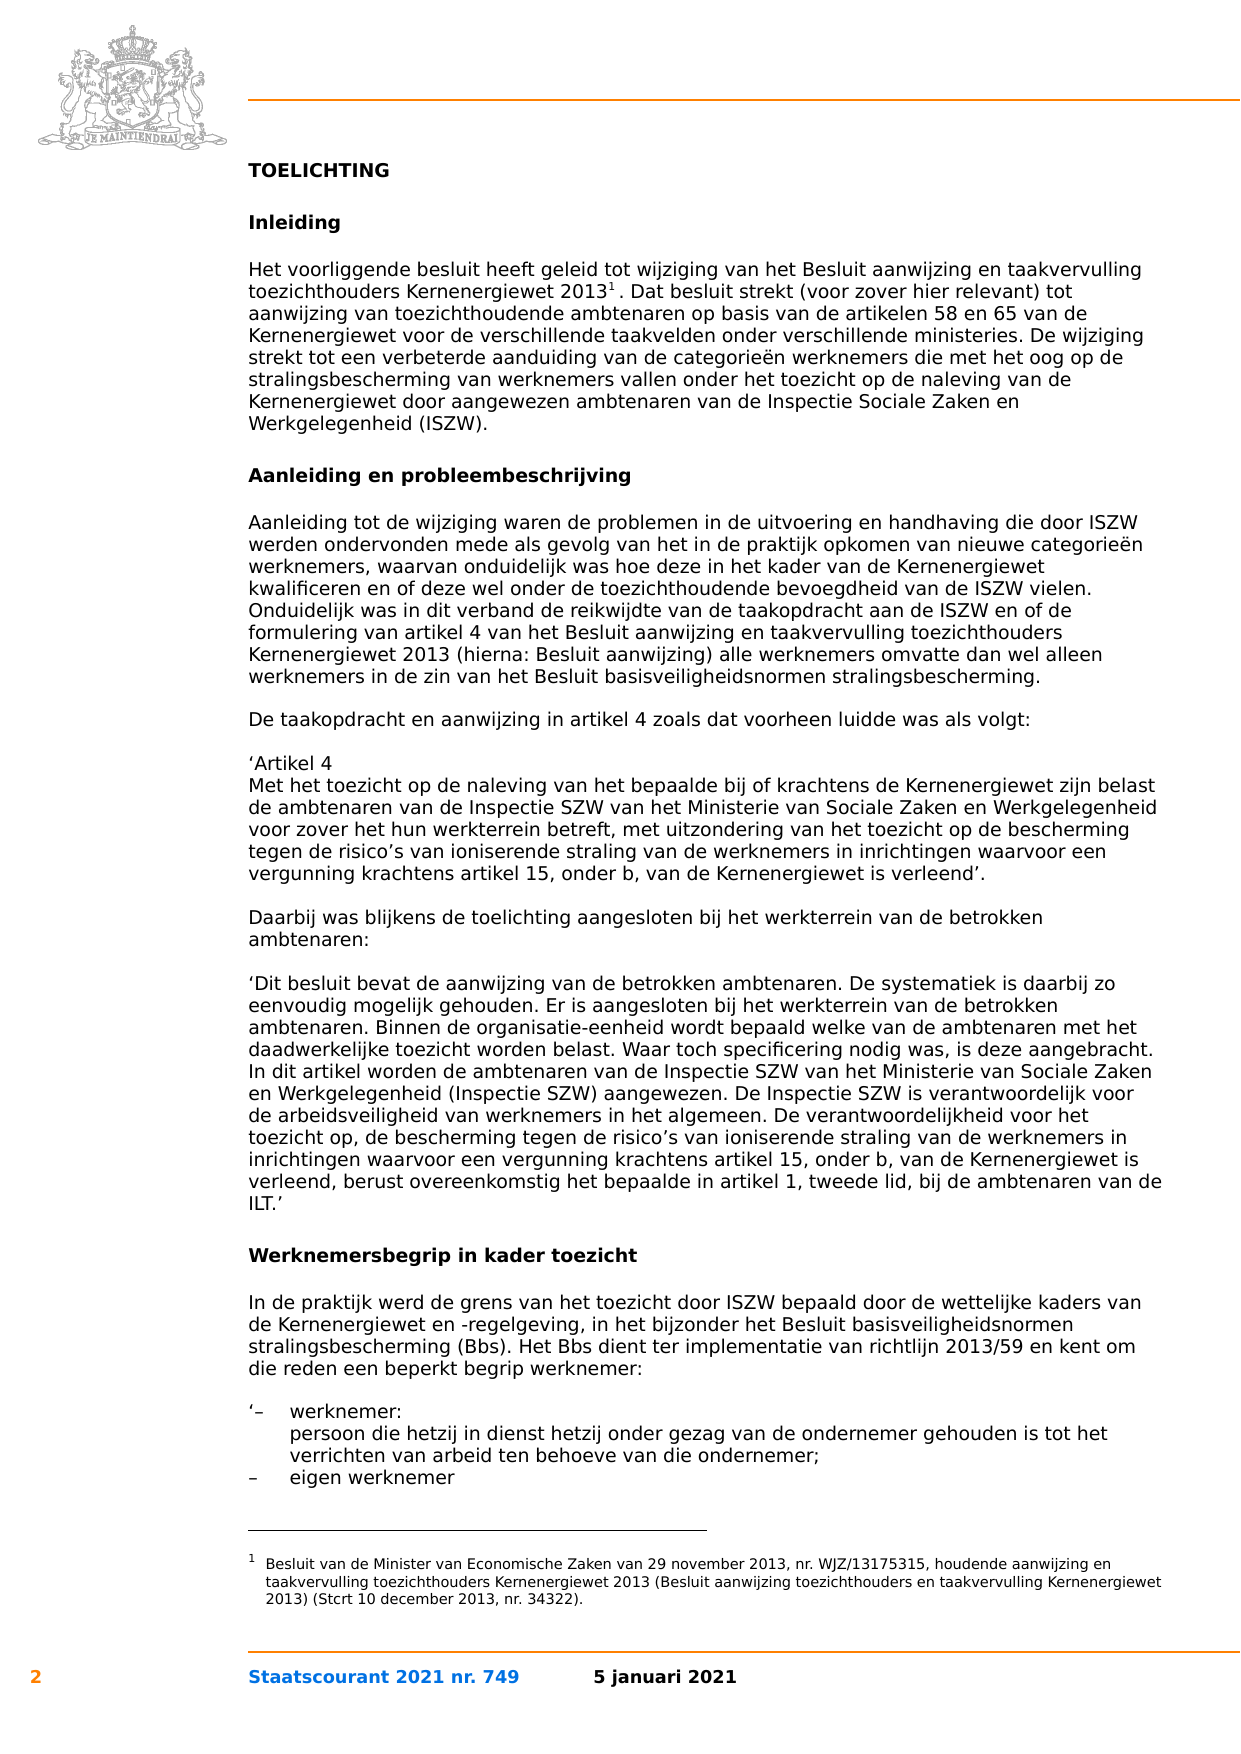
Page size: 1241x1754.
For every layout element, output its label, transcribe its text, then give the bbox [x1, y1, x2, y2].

text ‘– werknemer: [248, 1401, 1163, 1423]
subtitle Inleiding [248, 212, 1163, 234]
text – eigen werknemer [248, 1467, 1163, 1489]
text Het voorliggende besluit heeft geleid tot wijziging van het Besluit aanwijzing en taakvervulling toezichthouders Kernenergiewet 2013. Dat besluit strekt (voor zover hier relevant) tot aanwijzing van toezichthoudende ambtenaren op basis van de artikelen 58 en 65 van de Kernenergiewet voor de verschillende taakvelden onder verschillende ministeries. De wijziging strekt tot een verbeterde aanduiding van de categorieën werknemers die met het oog op de stralingsbescherming van werknemers vallen onder het toezicht op de naleving van de Kernenergiewet door aangewezen ambtenaren van de Inspectie Sociale Zaken en Werkgelegenheid (ISZW). [248, 259, 1163, 435]
text De taakopdracht en aanwijzing in artikel 4 zoals dat voorheen luidde was als volgt: [248, 709, 1163, 731]
text ‘Artikel 4 [248, 753, 1163, 775]
text Aanleiding tot de wijziging waren de problemen in de uitvoering en handhaving die door ISZW werden ondervonden mede als gevolg van het in de praktijk opkomen van nieuwe categorieën werknemers, waarvan onduidelijk was hoe deze in het kader van de Kernenergiewet kwalificeren en of deze wel onder de toezichthoudende bevoegdheid van de ISZW vielen. Onduidelijk was in dit verband de reikwijdte van de taakopdracht aan de ISZW en of de formulering van artikel 4 van het Besluit aanwijzing en taakvervulling toezichthouders Kernenergiewet 2013 (hierna: Besluit aanwijzing) alle werknemers omvatte dan wel alleen werknemers in de zin van het Besluit basisveiligheidsnormen stralingsbescherming. [248, 512, 1163, 687]
text ‘Dit besluit bevat de aanwijzing van de betrokken ambtenaren. De systematiek is daarbij zo eenvoudig mogelijk gehouden. Er is aangesloten bij het werkterrein van de betrokken ambtenaren. Binnen de organisatie-eenheid wordt bepaald welke van de ambtenaren met het daadwerkelijke toezicht worden belast. Waar toch specificering nodig was, is deze aangebracht. In dit artikel worden de ambtenaren van de Inspectie SZW van het Ministerie van Sociale Zaken en Werkgelegenheid (Inspectie SZW) aangewezen. De Inspectie SZW is verantwoordelijk voor de arbeidsveiligheid van werknemers in het algemeen. De verantwoordelijkheid voor het toezicht op, de bescherming tegen de risico’s van ioniserende straling van de werknemers in inrichtingen waarvoor een vergunning krachtens artikel 15, onder b, van de Kernenergiewet is verleend, berust overeenkomstig het bepaalde in artikel 1, tweede lid, bij de ambtenaren van de ILT.’ [248, 973, 1163, 1214]
subtitle Werknemersbegrip in kader toezicht [248, 1244, 1163, 1267]
text Daarbij was blijkens de toelichting aangesloten bij het werkterrein van de betrokken ambtenaren: [248, 907, 1163, 951]
text In de praktijk werd de grens van het toezicht door ISZW bepaald door de wettelijke kaders van de Kernenergiewet en -regelgeving, in het bijzonder het Besluit basisveiligheidsnormen stralingsbescherming (Bbs). Het Bbs dient ter implementatie van richtlijn 2013/59 en kent om die reden een beperkt begrip werknemer: [248, 1292, 1163, 1379]
subtitle Aanleiding en probleembeschrijving [248, 465, 1163, 487]
text Met het toezicht op de naleving van het bepaalde bij of krachtens de Kernenergiewet zijn belast de ambtenaren van de Inspectie SZW van het Ministerie van Sociale Zaken en Werkgelegenheid voor zover het hun werkterrein betreft, met uitzondering van het toezicht op de bescherming tegen de risico’s van ioniserende straling van de werknemers in inrichtingen waarvoor een vergunning krachtens artikel 15, onder b, van de Kernenergiewet is verleend’. [248, 775, 1163, 885]
subtitle TOELICHTING [248, 160, 1163, 182]
text Besluit van de Minister van Economische Zaken van 29 november 2013, nr. WJZ/13175315, houdende aanwijzing en taakvervulling toezichthouders Kernenergiewet 2013 (Besluit aanwijzing toezichthouders en taakvervulling Kernenergiewet 2013) (Stcrt 10 december 2013, nr. 34322). [248, 1552, 1163, 1608]
text persoon die hetzij in dienst hetzij onder gezag van de ondernemer gehouden is tot het verrichten van arbeid ten behoeve van die ondernemer; [289, 1423, 1163, 1467]
picture [38, 25, 227, 150]
